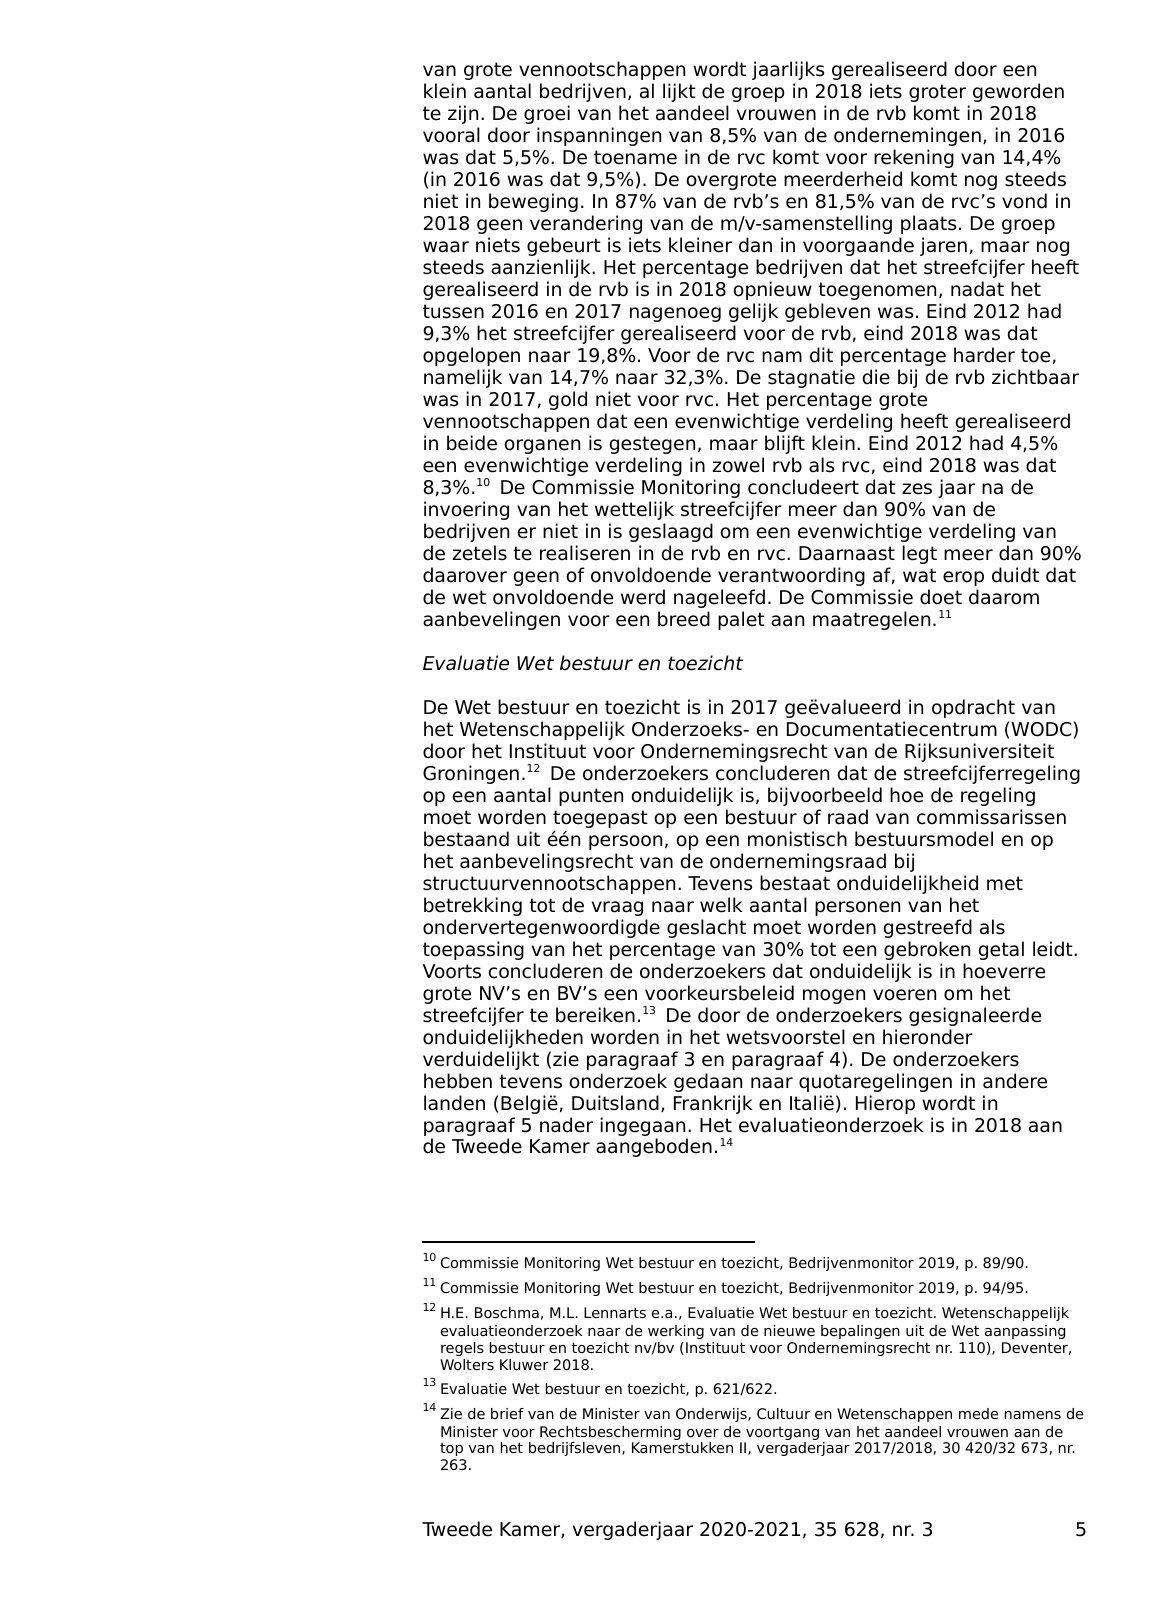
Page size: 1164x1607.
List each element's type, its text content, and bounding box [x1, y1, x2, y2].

text Commissie Monitoring Wet bestuur en toezicht, Bedrijvenmonitor 2019, p. 89/90. [422, 1251, 1087, 1273]
text De Wet bestuur en toezicht is in 2017 geëvalueerd in opdracht van het Wetenschappelijk Onderzoeks- en Documentatiecentrum (WODC) door het Instituut voor Ondernemingsrecht van de Rijksuniversiteit Groningen. De onderzoekers concluderen dat de streefcijferregeling op een aantal punten onduidelijk is, bijvoorbeeld hoe de regeling moet worden toegepast op een bestuur of raad van commissarissen bestaand uit één persoon, op een monistisch bestuursmodel en op het aanbevelingsrecht van de ondernemingsraad bij structuurvennootschappen. Tevens bestaat onduidelijkheid met betrekking tot de vraag naar welk aantal personen van het ondervertegenwoordigde geslacht moet worden gestreefd als toepassing van het percentage van 30% tot een gebroken getal leidt. Voorts concluderen de onderzoekers dat onduidelijk is in hoeverre grote NV’s en BV’s een voorkeursbeleid mogen voeren om het streefcijfer te bereiken. De door de onderzoekers gesignaleerde onduidelijkheden worden in het wetsvoorstel en hieronder verduidelijkt (zie paragraaf 3 en paragraaf 4). De onderzoekers hebben tevens onderzoek gedaan naar quotaregelingen in andere landen (België, Duitsland, Frankrijk en Italië). Hierop wordt in paragraaf 5 nader ingegaan. Het evaluatieonderzoek is in 2018 aan de Tweede Kamer aangeboden. [422, 697, 1087, 1158]
text Evaluatie Wet bestuur en toezicht, p. 621/622. [422, 1377, 1087, 1399]
text van grote vennootschappen wordt jaarlijks gerealiseerd door een klein aantal bedrijven, al lijkt de groep in 2018 iets groter geworden te zijn. De groei van het aandeel vrouwen in de rvb komt in 2018 vooral door inspanningen van 8,5% van de ondernemingen, in 2016 was dat 5,5%. De toename in de rvc komt voor rekening van 14,4% (in 2016 was dat 9,5%). De overgrote meerderheid komt nog steeds niet in beweging. In 87% van de rvb’s en 81,5% van de rvc’s vond in 2018 geen verandering van de m/v-samenstelling plaats. De groep waar niets gebeurt is iets kleiner dan in voorgaande jaren, maar nog steeds aanzienlijk. Het percentage bedrijven dat het streefcijfer heeft gerealiseerd in de rvb is in 2018 opnieuw toegenomen, nadat het tussen 2016 en 2017 nagenoeg gelijk gebleven was. Eind 2012 had 9,3% het streefcijfer gerealiseerd voor de rvb, eind 2018 was dat opgelopen naar 19,8%. Voor de rvc nam dit percentage harder toe, namelijk van 14,7% naar 32,3%. De stagnatie die bij de rvb zichtbaar was in 2017, gold niet voor rvc. Het percentage grote vennootschappen dat een evenwichtige verdeling heeft gerealiseerd in beide organen is gestegen, maar blijft klein. Eind 2012 had 4,5% een evenwichtige verdeling in zowel rvb als rvc, eind 2018 was dat 8,3%. De Commissie Monitoring concludeert dat zes jaar na de invoering van het wettelijk streefcijfer meer dan 90% van de bedrijven er niet in is geslaagd om een evenwichtige verdeling van de zetels te realiseren in de rvb en rvc. Daarnaast legt meer dan 90% daarover geen of onvoldoende verantwoording af, wat erop duidt dat de wet onvoldoende werd nageleefd. De Commissie doet daarom aanbevelingen voor een breed palet aan maatregelen. [422, 59, 1087, 631]
subtitle Evaluatie Wet bestuur en toezicht [422, 653, 1087, 675]
text H.E. Boschma, M.L. Lennarts e.a., Evaluatie Wet bestuur en toezicht. Wetenschappelijk evaluatieonderzoek naar de werking van de nieuwe bepalingen uit de Wet aanpassing regels bestuur en toezicht nv/bv (Instituut voor Ondernemingsrecht nr. 110), Deventer, Wolters Kluwer 2018. [422, 1301, 1087, 1374]
text Commissie Monitoring Wet bestuur en toezicht, Bedrijvenmonitor 2019, p. 94/95. [422, 1276, 1087, 1298]
text Zie de brief van de Minister van Onderwijs, Cultuur en Wetenschappen mede namens de Minister voor Rechtsbescherming over de voortgang van het aandeel vrouwen aan de top van het bedrijfsleven, Kamerstukken II, vergaderjaar 2017/2018, 30 420/32 673, nr. 263. [422, 1402, 1087, 1474]
